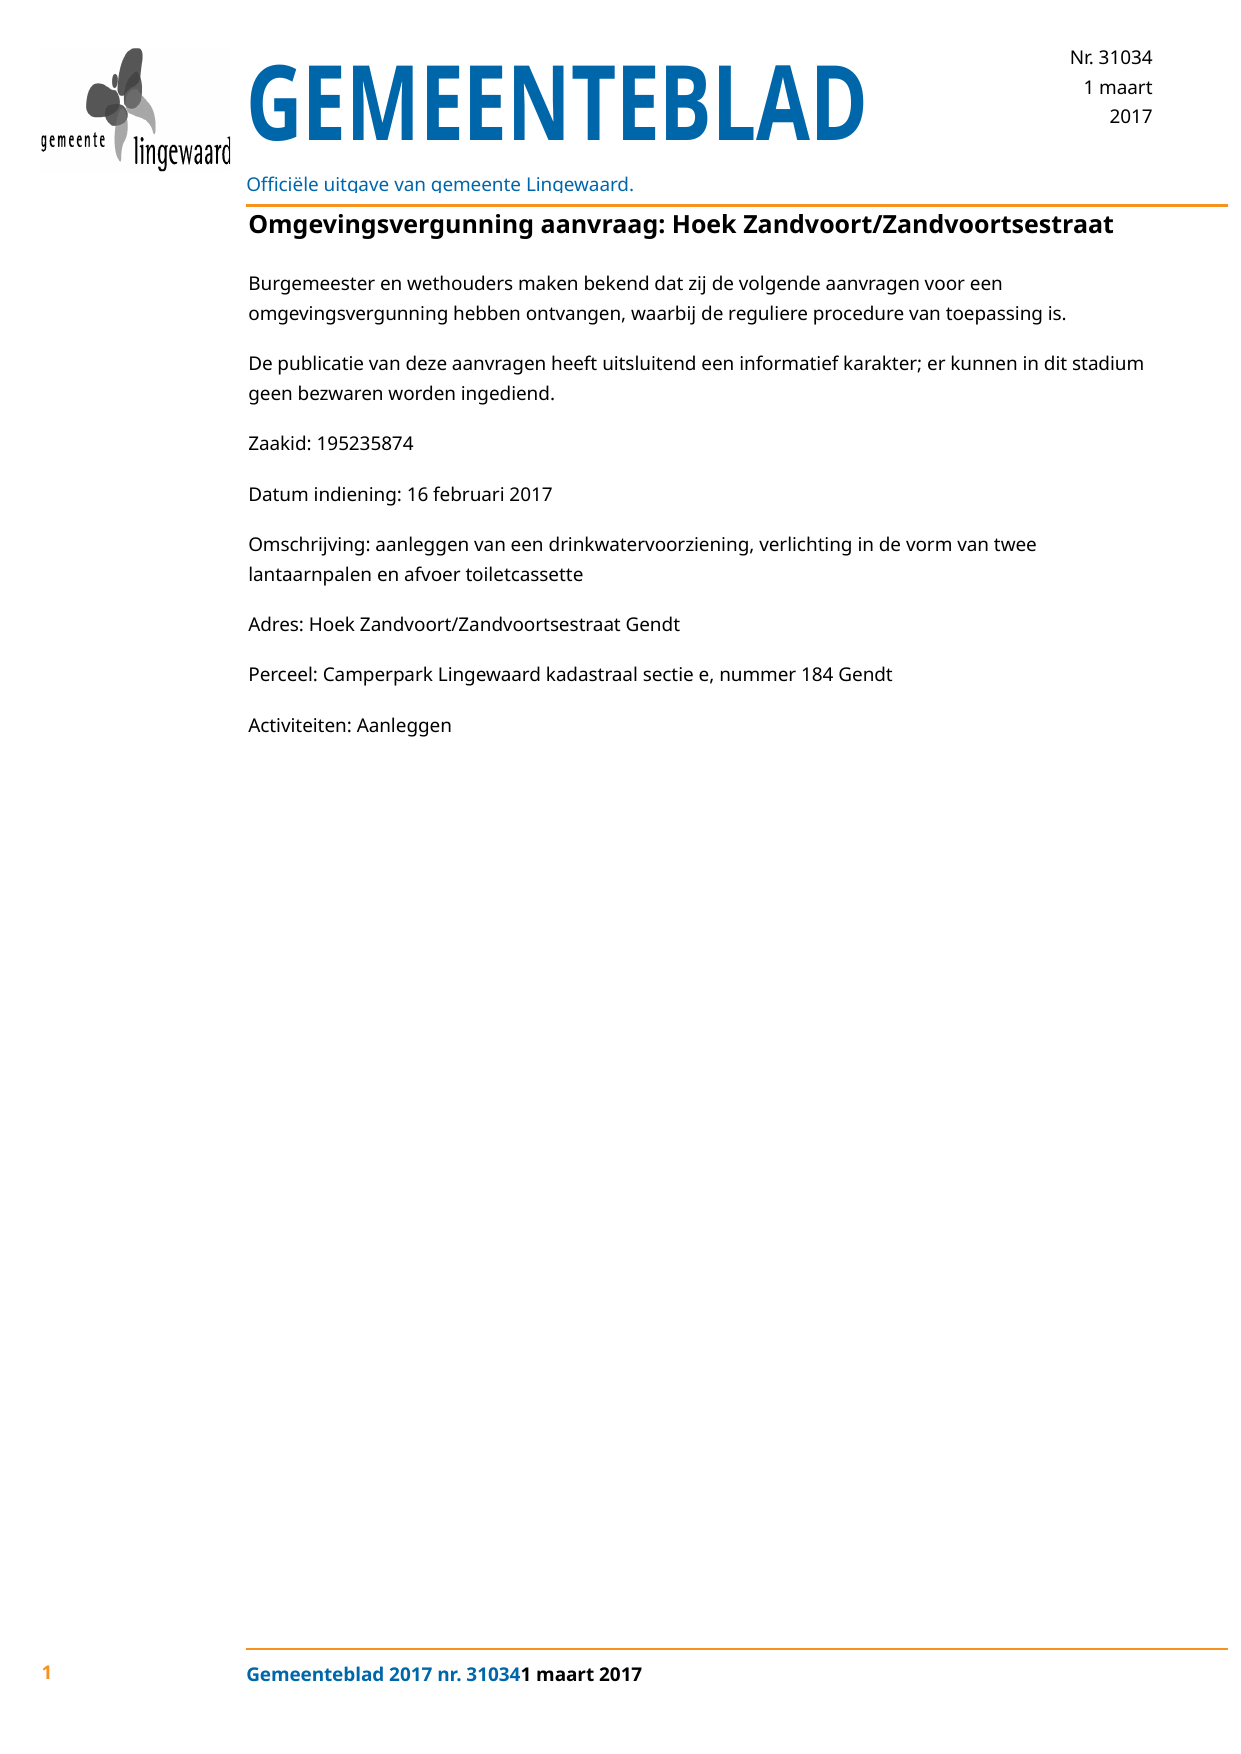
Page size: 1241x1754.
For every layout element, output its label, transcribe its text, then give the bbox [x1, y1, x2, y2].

text De publicatie van deze aanvragen heeft uitsluitend een informatief karakter; er kunnen in dit stadium geen bezwaren worden ingediend. [248, 350, 1152, 406]
picture [41, 47, 231, 172]
text Perceel: Camperpark Lingewaard kadastraal sectie e, nummer 184 Gendt [248, 662, 1152, 687]
text Burgemeester en wethouders maken bekend dat zij de volgende aanvragen voor een omgevingsvergunning hebben ontvangen, waarbij de reguliere procedure van toepassing is. [248, 270, 1152, 326]
text Datum indiening: 16 februari 2017 [248, 481, 1152, 506]
text Omschrijving: aanleggen van een drinkwatervoorziening, verlichting in de vorm van twee lantaarnpalen en afvoer toiletcassette [248, 531, 1152, 586]
text Adres: Hoek Zandvoort/Zandvoortsestraat Gendt [248, 611, 1152, 637]
text Omgevingsvergunning aanvraag: Hoek Zandvoort/Zandvoortsestraat [248, 207, 1152, 241]
text Activiteiten: Aanleggen [248, 712, 1152, 738]
text Zaakid: 195235874 [248, 430, 1152, 456]
